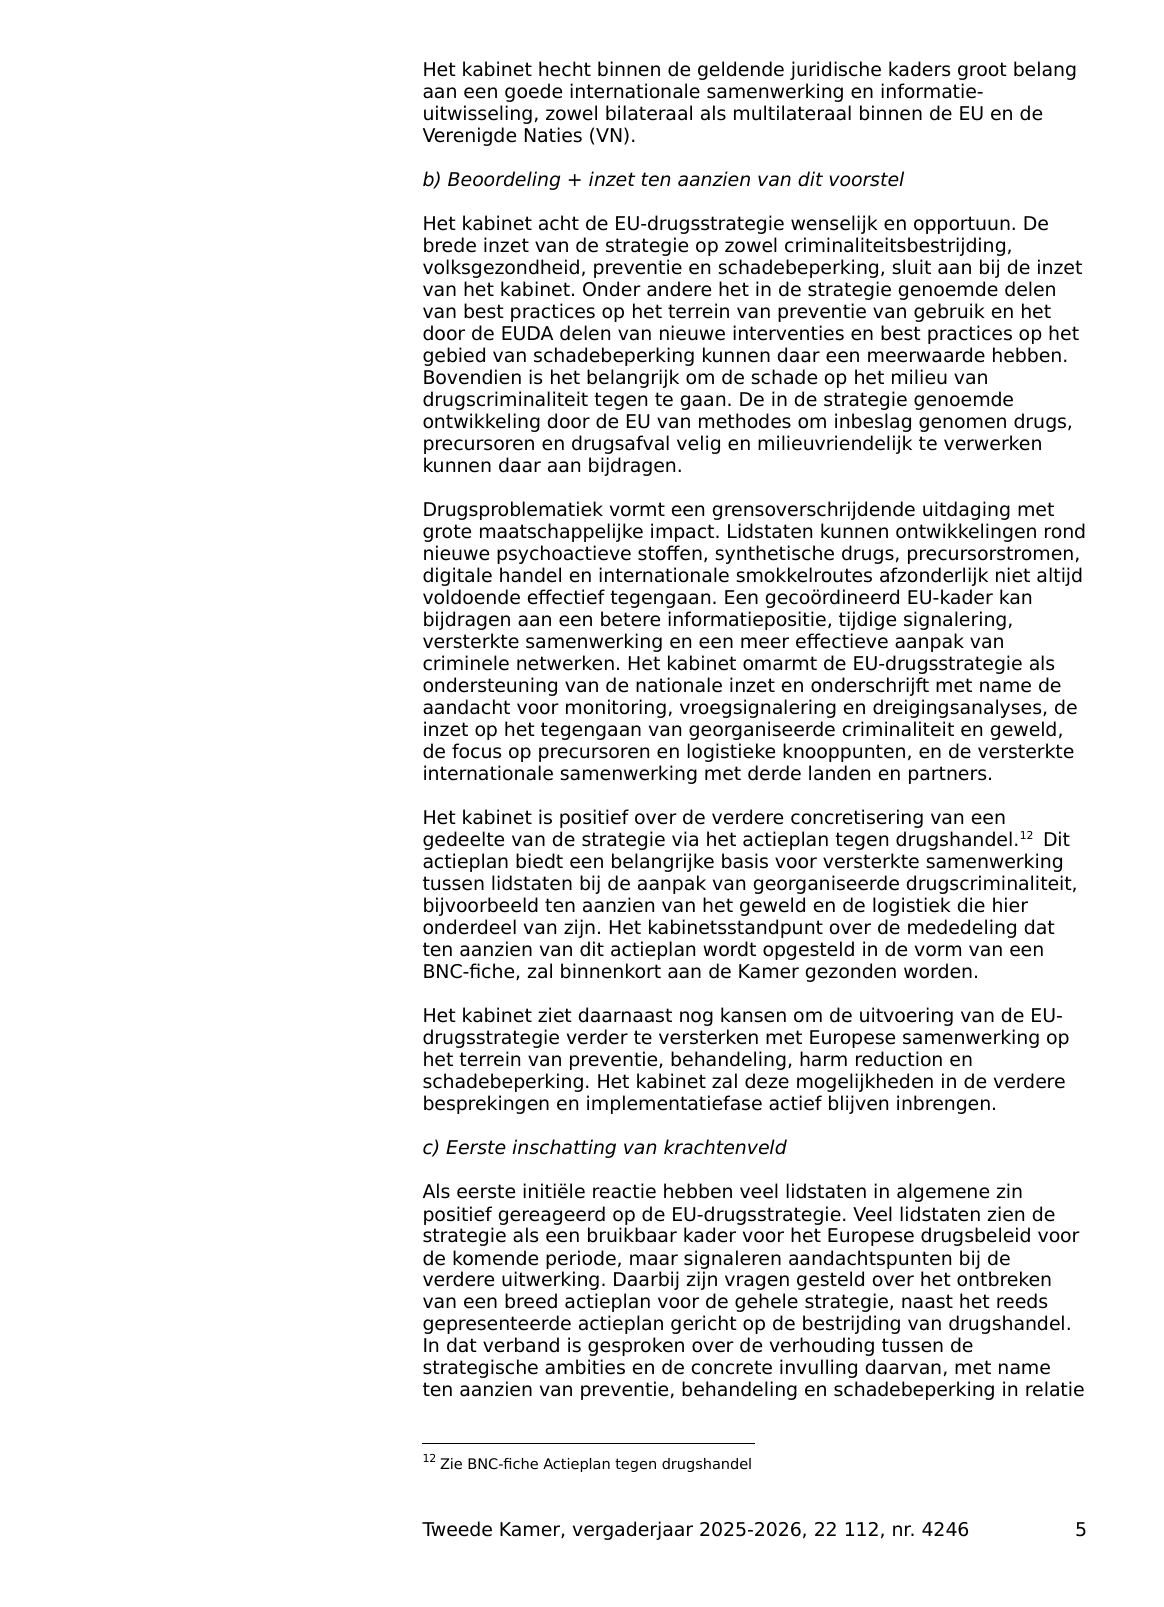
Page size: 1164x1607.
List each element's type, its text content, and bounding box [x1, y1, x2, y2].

text Als eerste initiële reactie hebben veel lidstaten in algemene zin positief gereageerd op de EU-drugsstrategie. Veel lidstaten zien de strategie als een bruikbaar kader voor het Europese drugsbeleid voor de komende periode, maar signaleren aandachtspunten bij de verdere uitwerking. Daarbij zijn vragen gesteld over het ontbreken van een breed actieplan voor de gehele strategie, naast het reeds gepresenteerde actieplan gericht op de bestrijding van drugshandel. In dat verband is gesproken over de verhouding tussen de strategische ambities en de concrete invulling daarvan, met name ten aanzien van preventie, behandeling en schadebeperking in relatie [422, 1181, 1087, 1401]
text Het kabinet acht de EU-drugsstrategie wenselijk en opportuun. De brede inzet van de strategie op zowel criminaliteitsbestrijding, volksgezondheid, preventie en schadebeperking, sluit aan bij de inzet van het kabinet. Onder andere het in de strategie genoemde delen van best practices op het terrein van preventie van gebruik en het door de EUDA delen van nieuwe interventies en best practices op het gebied van schadebeperking kunnen daar een meerwaarde hebben. Bovendien is het belangrijk om de schade op het milieu van drugscriminaliteit tegen te gaan. De in de strategie genoemde ontwikkeling door de EU van methodes om inbeslag genomen drugs, precursoren en drugsafval velig en milieuvriendelijk te verwerken kunnen daar aan bijdragen. [422, 213, 1087, 477]
subtitle c) Eerste inschatting van krachtenveld [422, 1137, 1087, 1159]
text Het kabinet is positief over de verdere concretisering van een gedeelte van de strategie via het actieplan tegen drugshandel. Dit actieplan biedt een belangrijke basis voor versterkte samenwerking tussen lidstaten bij de aanpak van georganiseerde drugscriminaliteit, bijvoorbeeld ten aanzien van het geweld en de logistiek die hier onderdeel van zijn. Het kabinetsstandpunt over de mededeling dat ten aanzien van dit actieplan wordt opgesteld in de vorm van een BNC-fiche, zal binnenkort aan de Kamer gezonden worden. [422, 807, 1087, 983]
subtitle b) Beoordeling + inzet ten aanzien van dit voorstel [422, 169, 1087, 191]
text Het kabinet hecht binnen de geldende juridische kaders groot belang aan een goede internationale samenwerking en informatie-uitwisseling, zowel bilateraal als multilateraal binnen de EU en de Verenigde Naties (VN). [422, 59, 1087, 147]
text Drugsproblematiek vormt een grensoverschrijdende uitdaging met grote maatschappelijke impact. Lidstaten kunnen ontwikkelingen rond nieuwe psychoactieve stoffen, synthetische drugs, precursorstromen, digitale handel en internationale smokkelroutes afzonderlijk niet altijd voldoende effectief tegengaan. Een gecoördineerd EU-kader kan bijdragen aan een betere informatiepositie, tijdige signalering, versterkte samenwerking en een meer effectieve aanpak van criminele netwerken. Het kabinet omarmt de EU-drugsstrategie als ondersteuning van de nationale inzet en onderschrijft met name de aandacht voor monitoring, vroegsignalering en dreigingsanalyses, de inzet op het tegengaan van georganiseerde criminaliteit en geweld, de focus op precursoren en logistieke knooppunten, en de versterkte internationale samenwerking met derde landen en partners. [422, 499, 1087, 785]
text Zie BNC-fiche Actieplan tegen drugshandel [422, 1452, 1087, 1474]
text Het kabinet ziet daarnaast nog kansen om de uitvoering van de EU-drugsstrategie verder te versterken met Europese samenwerking op het terrein van preventie, behandeling, harm reduction en schadebeperking. Het kabinet zal deze mogelijkheden in de verdere besprekingen en implementatiefase actief blijven inbrengen. [422, 1005, 1087, 1115]
